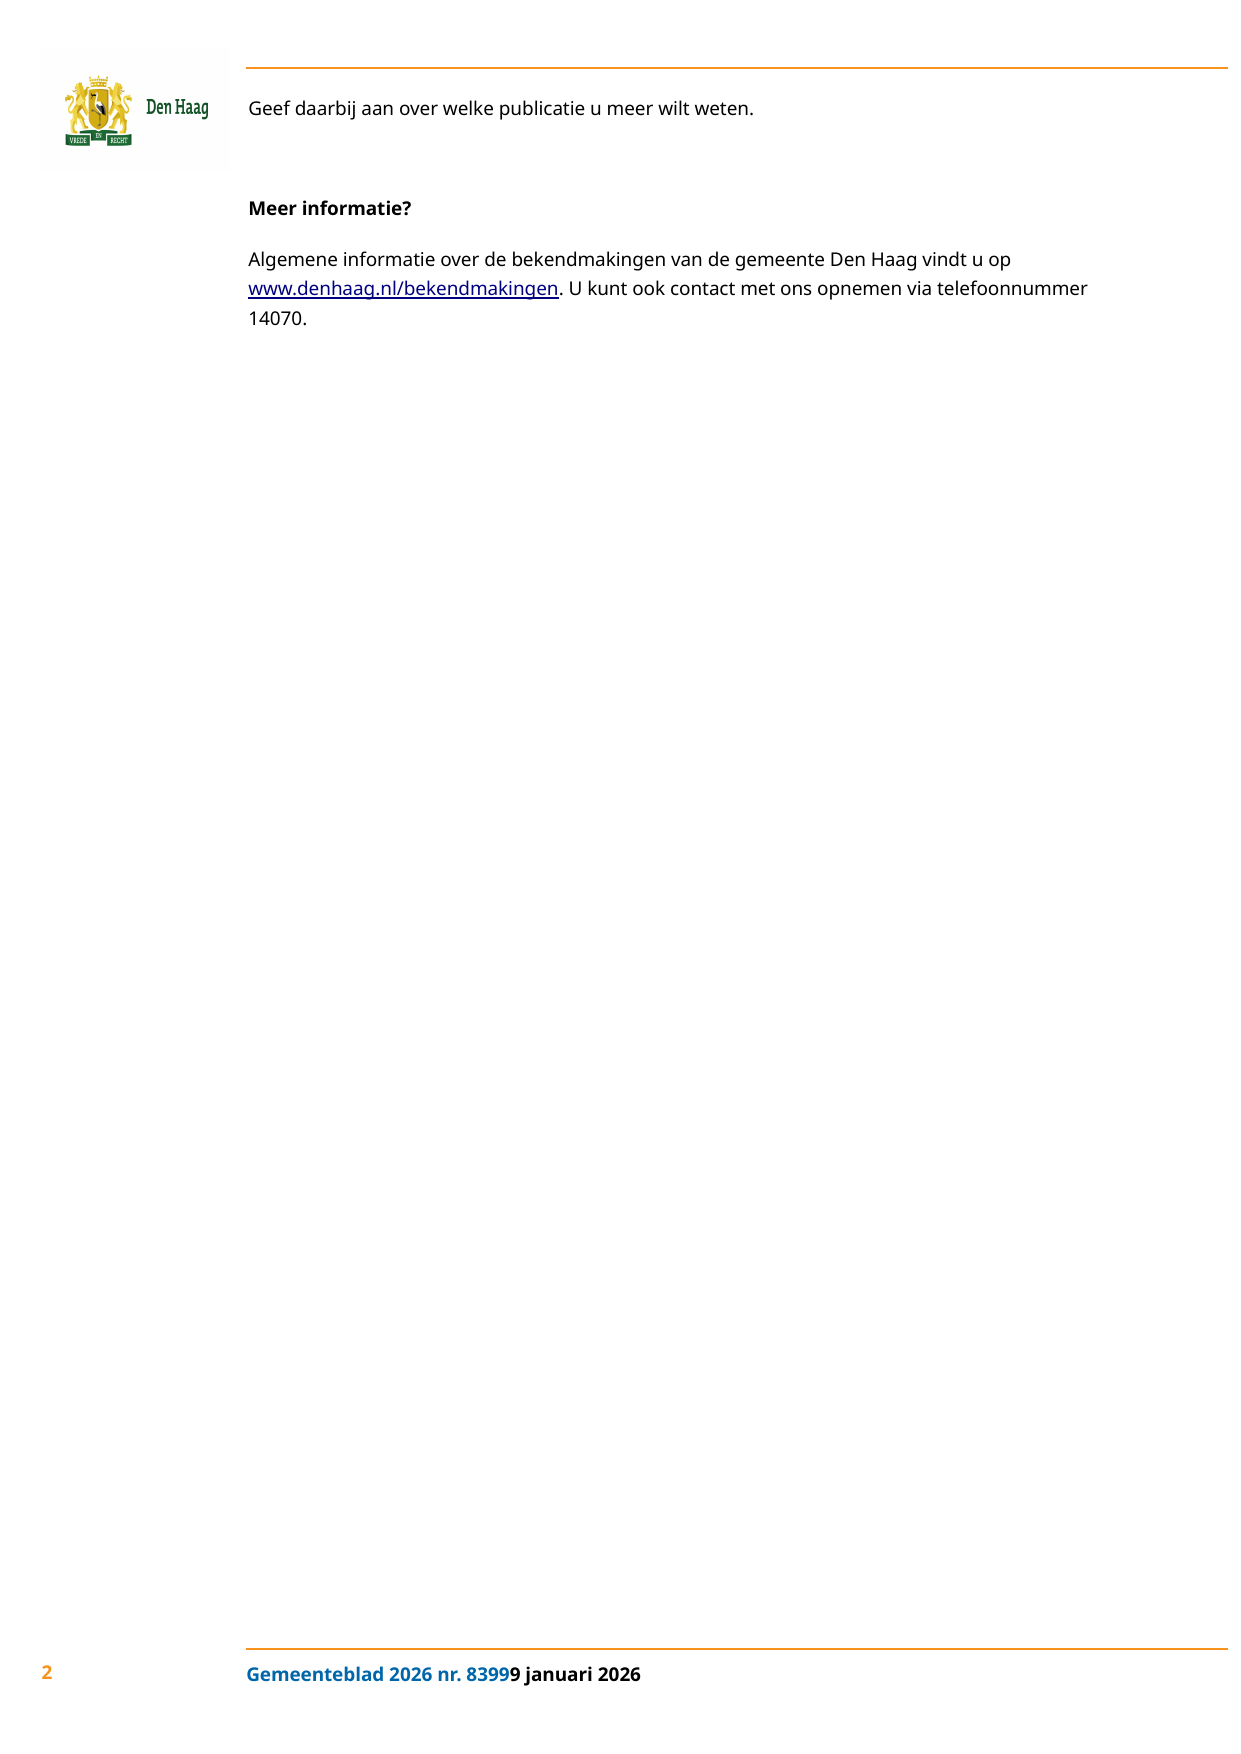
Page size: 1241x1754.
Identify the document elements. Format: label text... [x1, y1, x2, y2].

picture [41, 47, 231, 172]
text Geef daarbij aan over welke publicatie u meer wilt weten. [248, 95, 1152, 121]
text Meer informatie? [248, 196, 1152, 221]
text Algemene informatie over de bekendmakingen van de gemeente Den Haag vindt u op www.denhaag.nl/bekendmakingen. U kunt ook contact met ons opnemen via telefoonnummer 14070. [248, 246, 1152, 331]
